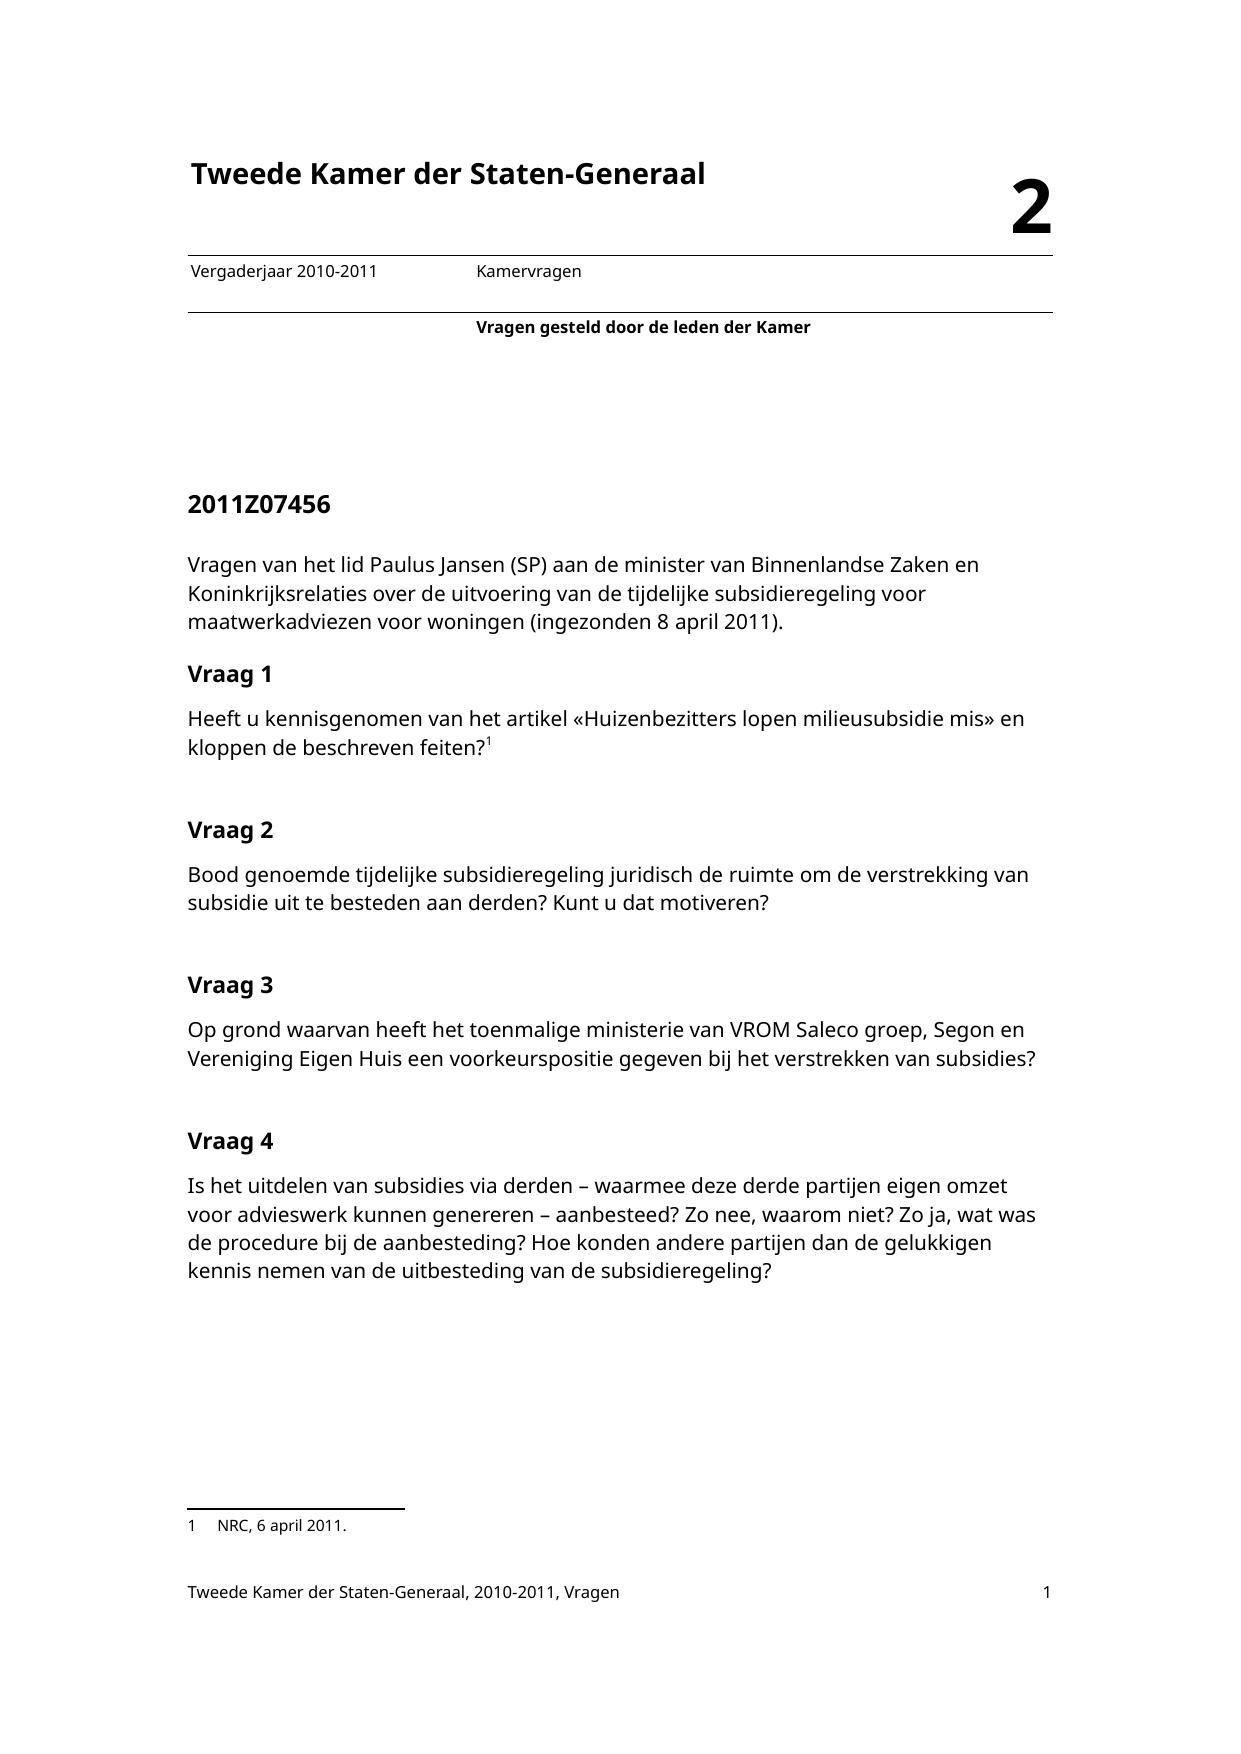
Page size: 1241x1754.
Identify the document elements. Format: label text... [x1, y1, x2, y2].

text Heeft u kennisgenomen van het artikel «Huizenbezitters lopen milieusubsidie mis» en kloppen de beschreven feiten? [187, 704, 1053, 761]
text NRC, 6 april 2011. [187, 1508, 1053, 1536]
table_cell Kamervragen [473, 256, 1053, 312]
table_cell Vergaderjaar 2010-2011 [188, 256, 473, 312]
table_header 2 [880, 150, 1053, 255]
table_cell [188, 313, 473, 339]
text Vragen van het lid Paulus Jansen (SP) aan de minister van Binnenlandse Zaken en Koninkrijksrelaties over de uitvoering van de tijdelijke subsidieregeling voor maatwerkadviezen voor woningen (ingezonden 8 april 2011). [187, 550, 1053, 636]
subtitle Vraag 2 [187, 814, 1053, 845]
text Is het uitdelen van subsidies via derden – waarmee deze derde partijen eigen omzet voor advieswerk kunnen genereren – aanbesteed? Zo nee, waarom niet? Zo ja, wat was de procedure bij de aanbesteding? Hoe konden andere partijen dan de gelukkigen kennis nemen van de uitbesteding van de subsidieregeling? [187, 1171, 1053, 1285]
subtitle Vraag 1 [187, 658, 1053, 689]
subtitle Vraag 3 [187, 969, 1053, 1001]
table_header Tweede Kamer der Staten-Generaal [188, 150, 879, 255]
table_cell Vragen gesteld door de leden der Kamer [473, 313, 1053, 339]
subtitle Vraag 4 [187, 1125, 1053, 1156]
text Op grond waarvan heeft het toenmalige ministerie van VROM Saleco groep, Segon en Vereniging Eigen Huis een voorkeurspositie gegeven bij het verstrekken van subsidies? [187, 1016, 1053, 1072]
text 2011Z07456 [187, 487, 1053, 521]
text Bood genoemde tijdelijke subsidieregeling juridisch de ruimte om de verstrekking van subsidie uit te besteden aan derden? Kunt u dat motiveren? [187, 860, 1053, 917]
